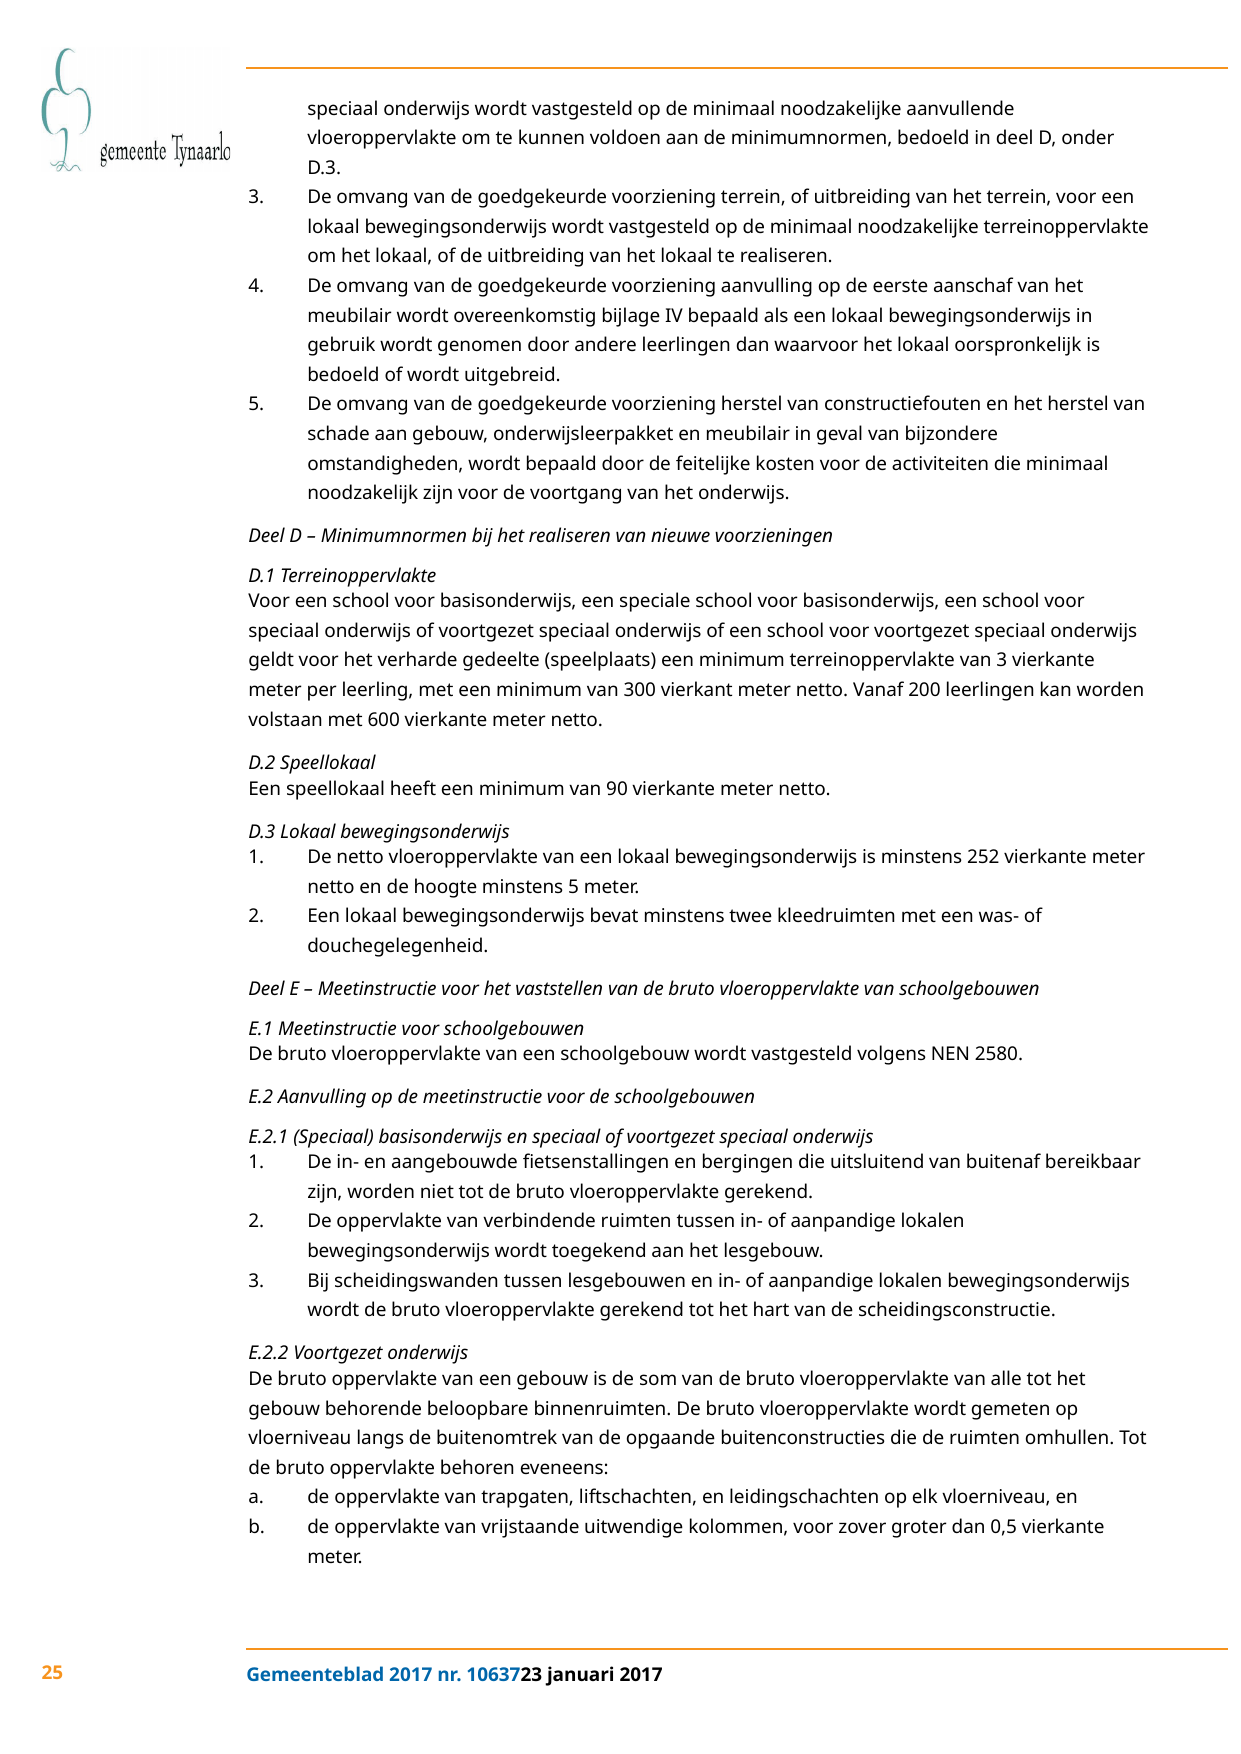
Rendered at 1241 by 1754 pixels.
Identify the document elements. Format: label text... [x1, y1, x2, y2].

picture [41, 47, 231, 172]
list De oppervlakte van verbindende ruimten tussen in- of aanpandige lokalen bewegingsonderwijs wordt toegekend aan het lesgebouw. [248, 1208, 1152, 1263]
list De omvang van de goedgekeurde voorziening aanvulling op de eerste aanschaf van het meubilair wordt overeenkomstig bijlage IV bepaald als een lokaal bewegingsonderwijs in gebruik wordt genomen door andere leerlingen dan waarvoor het lokaal oorspronkelijk is bedoeld of wordt uitgebreid. [248, 272, 1152, 387]
text E.2.1 (Speciaal) basisonderwijs en speciaal of voortgezet speciaal onderwijs [248, 1123, 1152, 1148]
text Een speellokaal heeft een minimum van 90 vierkante meter netto. [248, 775, 1152, 800]
list De in- en aangebouwde fietsenstallingen en bergingen die uitsluitend van buitenaf bereikbaar [248, 1148, 1152, 1174]
list Een lokaal bewegingsonderwijs bevat minstens twee kleedruimten met een was- of douchegelegenheid. [248, 903, 1152, 958]
text Deel D – Minimumnormen bij het realiseren van nieuwe voorzieningen [248, 522, 1152, 548]
list de oppervlakte van vrijstaande uitwendige kolommen, voor zover groter dan 0,5 vierkante meter. [248, 1513, 1152, 1568]
text E.2.2 Voortgezet onderwijs [248, 1339, 1152, 1365]
text De bruto vloeroppervlakte van een schoolgebouw wordt vastgesteld volgens NEN 2580. [248, 1040, 1152, 1066]
list zijn, worden niet tot de bruto vloeroppervlakte gerekend. [248, 1178, 1152, 1204]
list De netto vloeroppervlakte van een lokaal bewegingsonderwijs is minstens 252 vierkante meter netto en de hoogte minstens 5 meter. [248, 843, 1152, 899]
list De omvang van de goedgekeurde voorziening terrein, of uitbreiding van het terrein, voor een lokaal bewegingsonderwijs wordt vastgesteld op de minimaal noodzakelijke terreinoppervlakte om het lokaal, of de uitbreiding van het lokaal te realiseren. [248, 183, 1152, 268]
text E.1 Meetinstructie voor schoolgebouwen [248, 1015, 1152, 1040]
text D.2 Speellokaal [248, 749, 1152, 775]
list speciaal onderwijs wordt vastgesteld op de minimaal noodzakelijke aanvullende vloeroppervlakte om te kunnen voldoen aan de minimumnormen, bedoeld in deel D, onder D.3. [248, 95, 1152, 180]
text D.1 Terreinoppervlakte [248, 562, 1152, 587]
text Deel E – Meetinstructie voor het vaststellen van de bruto vloeroppervlakte van schoolgebouwen [248, 975, 1152, 1001]
text De bruto oppervlakte van een gebouw is de som van de bruto vloeroppervlakte van alle tot het gebouw behorende beloopbare binnenruimten. De bruto vloeroppervlakte wordt gemeten op vloerniveau langs de buitenomtrek van de opgaande buitenconstructies die de ruimten omhullen. Tot de bruto oppervlakte behoren eveneens: [248, 1365, 1152, 1480]
list De omvang van de goedgekeurde voorziening herstel van constructiefouten en het herstel van schade aan gebouw, onderwijsleerpakket en meubilair in geval van bijzondere omstandigheden, wordt bepaald door de feitelijke kosten voor de activiteiten die minimaal noodzakelijk zijn voor de voortgang van het onderwijs. [248, 391, 1152, 505]
text E.2 Aanvulling op de meetinstructie voor de schoolgebouwen [248, 1083, 1152, 1109]
text Voor een school voor basisonderwijs, een speciale school voor basisonderwijs, een school voor speciaal onderwijs of voortgezet speciaal onderwijs of een school voor voortgezet speciaal onderwijs geldt voor het verharde gedeelte (speelplaats) een minimum terreinoppervlakte van 3 vierkante meter per leerling, met een minimum van 300 vierkant meter netto. Vanaf 200 leerlingen kan worden volstaan met 600 vierkante meter netto. [248, 587, 1152, 732]
list Bij scheidingswanden tussen lesgebouwen en in- of aanpandige lokalen bewegingsonderwijs wordt de bruto vloeroppervlakte gerekend tot het hart van de scheidingsconstructie. [248, 1267, 1152, 1322]
text D.3 Lokaal bewegingsonderwijs [248, 818, 1152, 843]
list de oppervlakte van trapgaten, liftschachten, en leidingschachten op elk vloerniveau, en [248, 1484, 1152, 1509]
